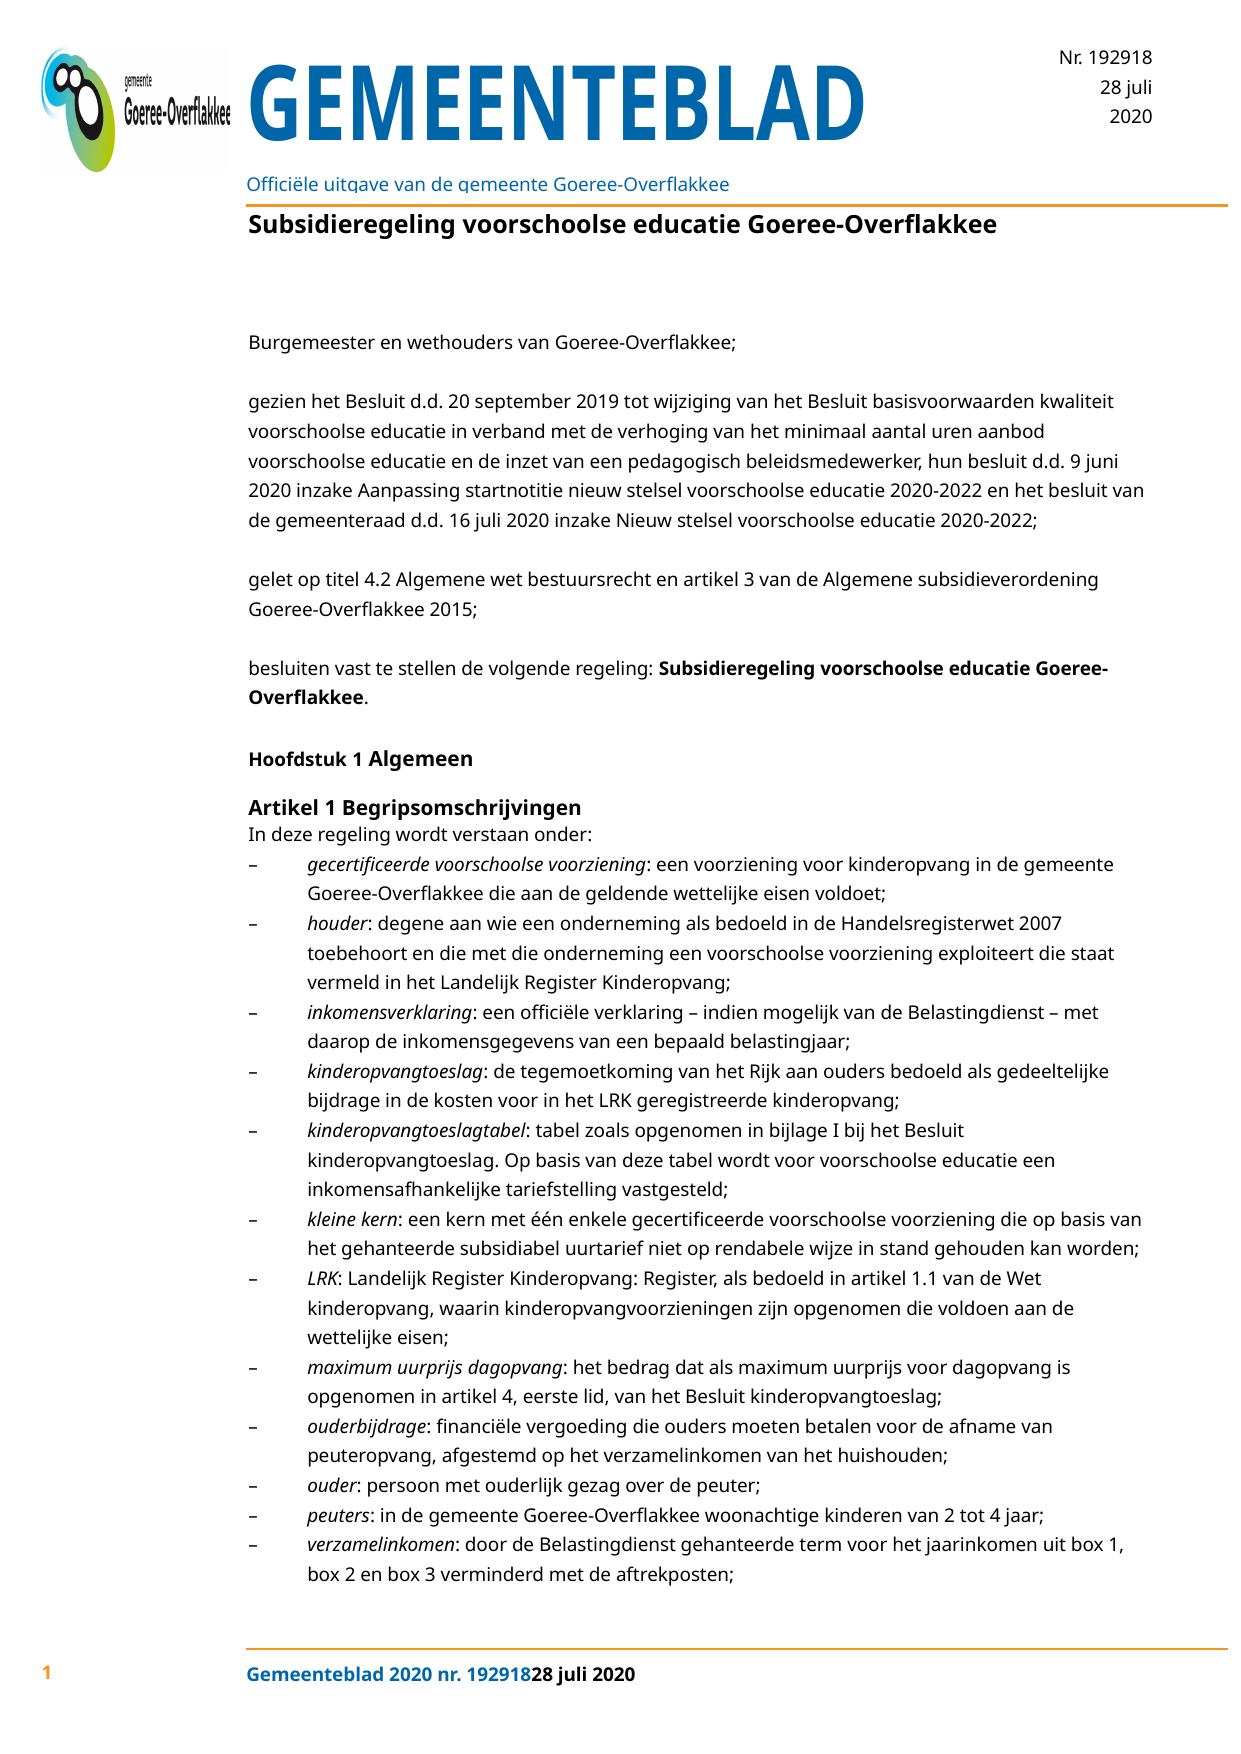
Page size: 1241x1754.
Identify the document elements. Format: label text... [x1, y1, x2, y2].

list ouderbijdrage: financiële vergoeding die ouders moeten betalen voor de afname van peuteropvang, afgestemd op het verzamelinkomen van het huishouden; [248, 1413, 1152, 1468]
text besluiten vast te stellen de volgende regeling: Subsidieregeling voorschoolse educatie Goeree-Overflakkee. [248, 655, 1152, 710]
text gezien het Besluit d.d. 20 september 2019 tot wijziging van het Besluit basisvoorwaarden kwaliteit voorschoolse educatie in verband met de verhoging van het minimaal aantal uren aanbod voorschoolse educatie en de inzet van een pedagogisch beleidsmedewerker, hun besluit d.d. 9 juni 2020 inzake Aanpassing startnotitie nieuw stelsel voorschoolse educatie 2020-2022 en het besluit van de gemeenteraad d.d. 16 juli 2020 inzake Nieuw stelsel voorschoolse educatie 2020-2022; [248, 389, 1152, 533]
list maximum uurprijs dagopvang: het bedrag dat als maximum uurprijs voor dagopvang is opgenomen in artikel 4, eerste lid, van het Besluit kinderopvangtoeslag; [248, 1354, 1152, 1409]
list LRK: Landelijk Register Kinderopvang: Register, als bedoeld in artikel 1.1 van de Wet kinderopvang, waarin kinderopvangvoorzieningen zijn opgenomen die voldoen aan de wettelijke eisen; [248, 1265, 1152, 1350]
text In deze regeling wordt verstaan onder: [248, 821, 1152, 847]
list peuters: in de gemeente Goeree-Overflakkee woonachtige kinderen van 2 tot 4 jaar; [248, 1502, 1152, 1527]
text Subsidieregeling voorschoolse educatie Goeree-Overflakkee [248, 207, 1152, 241]
text Artikel 1 Begripsomschrijvingen [248, 793, 1152, 821]
text gelet op titel 4.2 Algemene wet bestuursrecht en artikel 3 van de Algemene subsidieverordening Goeree-Overflakkee 2015; [248, 566, 1152, 621]
text Burgemeester en wethouders van Goeree-Overflakkee; [248, 329, 1152, 355]
list houder: degene aan wie een onderneming als bedoeld in de Handelsregisterwet 2007 toebehoort en die met die onderneming een voorschoolse voorziening exploiteert die staat vermeld in het Landelijk Register Kinderopvang; [248, 910, 1152, 995]
list kleine kern: een kern met één enkele gecertificeerde voorschoolse voorziening die op basis van het gehanteerde subsidiabel uurtarief niet op rendabele wijze in stand gehouden kan worden; [248, 1206, 1152, 1261]
list kinderopvangtoeslag: de tegemoetkoming van het Rijk aan ouders bedoeld als gedeeltelijke bijdrage in de kosten voor in het LRK geregistreerde kinderopvang; [248, 1058, 1152, 1113]
list inkomensverklaring: een officiële verklaring – indien mogelijk van de Belastingdienst – met daarop de inkomensgegevens van een bepaald belastingjaar; [248, 999, 1152, 1054]
list ouder: persoon met ouderlijk gezag over de peuter; [248, 1472, 1152, 1498]
list kinderopvangtoeslagtabel: tabel zoals opgenomen in bijlage I bij het Besluit kinderopvangtoeslag. Op basis van deze tabel wordt voor voorschoolse educatie een inkomensafhankelijke tariefstelling vastgesteld; [248, 1117, 1152, 1202]
list gecertificeerde voorschoolse voorziening: een voorziening voor kinderopvang in de gemeente Goeree-Overflakkee die aan de geldende wettelijke eisen voldoet; [248, 851, 1152, 906]
list verzamelinkomen: door de Belastingdienst gehanteerde term voor het jaarinkomen uit box 1, box 2 en box 3 verminderd met de aftrekposten; [248, 1531, 1152, 1587]
text Hoofdstuk 1 Algemeen [248, 744, 1152, 772]
picture [41, 47, 231, 172]
